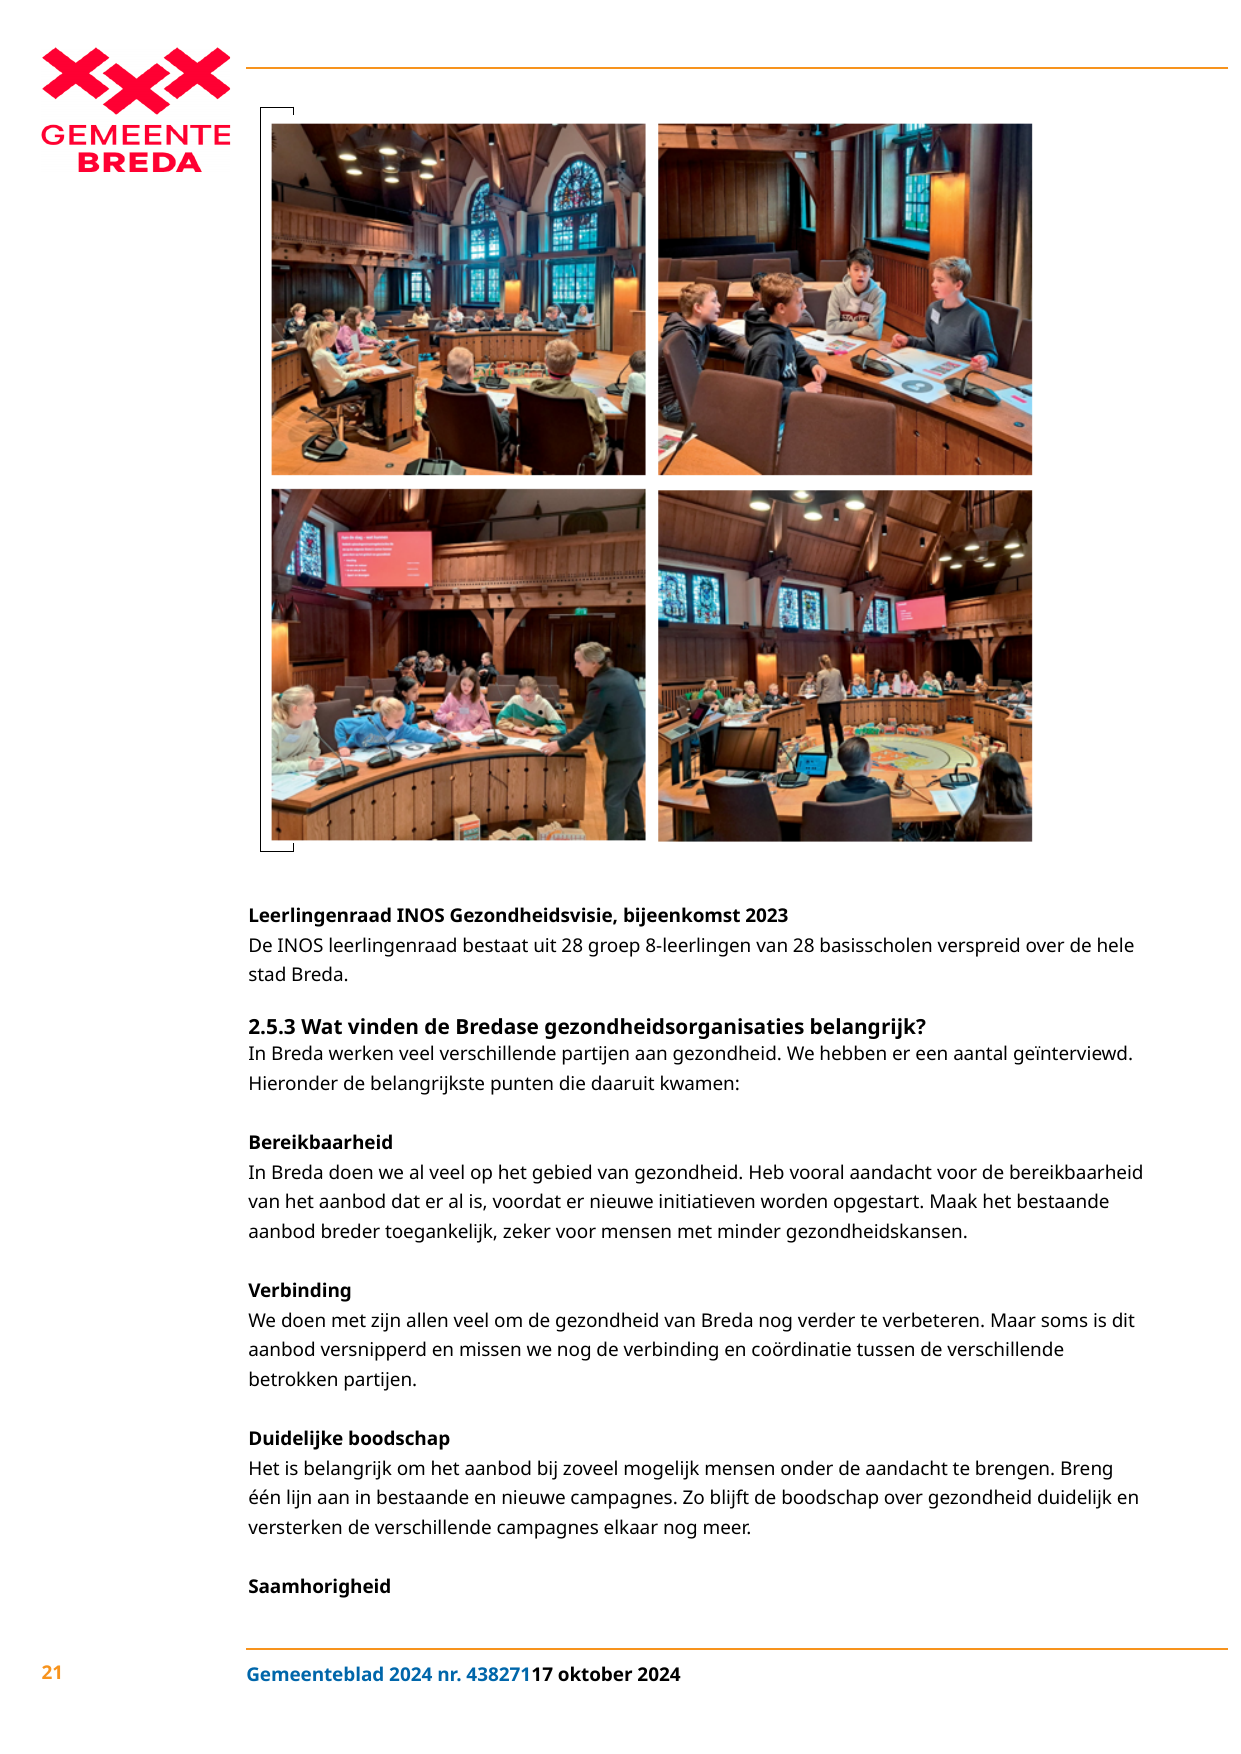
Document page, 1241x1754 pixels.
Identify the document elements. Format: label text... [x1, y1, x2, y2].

picture [268, 115, 1036, 843]
text De INOS leerlingenraad bestaat uit 28 groep 8-leerlingen van 28 basisscholen verspreid over de hele stad Breda. [248, 932, 1152, 987]
text In Breda werken veel verschillende partijen aan gezondheid. We hebben er een aantal geïnterviewd. Hieronder de belangrijkste punten die daaruit kwamen: [248, 1041, 1152, 1096]
text Saamhorigheid [248, 1573, 1152, 1599]
text Verbinding [248, 1277, 1152, 1303]
text Het is belangrijk om het aanbod bij zoveel mogelijk mensen onder de aandacht te brengen. Breng één lijn aan in bestaande en nieuwe campagnes. Zo blijft de boodschap over gezondheid duidelijk en versterken de verschillende campagnes elkaar nog meer. [248, 1455, 1152, 1539]
text We doen met zijn allen veel om de gezondheid van Breda nog verder te verbeteren. Maar soms is dit aanbod versnipperd en missen we nog de verbinding en coördinatie tussen de verschillende betrokken partijen. [248, 1307, 1152, 1392]
picture [41, 47, 231, 172]
text In Breda doen we al veel op het gebied van gezondheid. Heb vooral aandacht voor de bereikbaarheid van het aanbod dat er al is, voordat er nieuwe initiatieven worden opgestart. Maak het bestaande aanbod breder toegankelijk, zeker voor mensen met minder gezondheidskansen. [248, 1159, 1152, 1244]
text Leerlingenraad INOS Gezondheidsvisie, bijeenkomst 2023 [248, 902, 1152, 928]
text Bereikbaarheid [248, 1129, 1152, 1155]
text 2.5.3 Wat vinden de Bredase gezondheidsorganisaties belangrijk? [248, 1012, 1152, 1041]
text Duidelijke boodschap [248, 1425, 1152, 1451]
